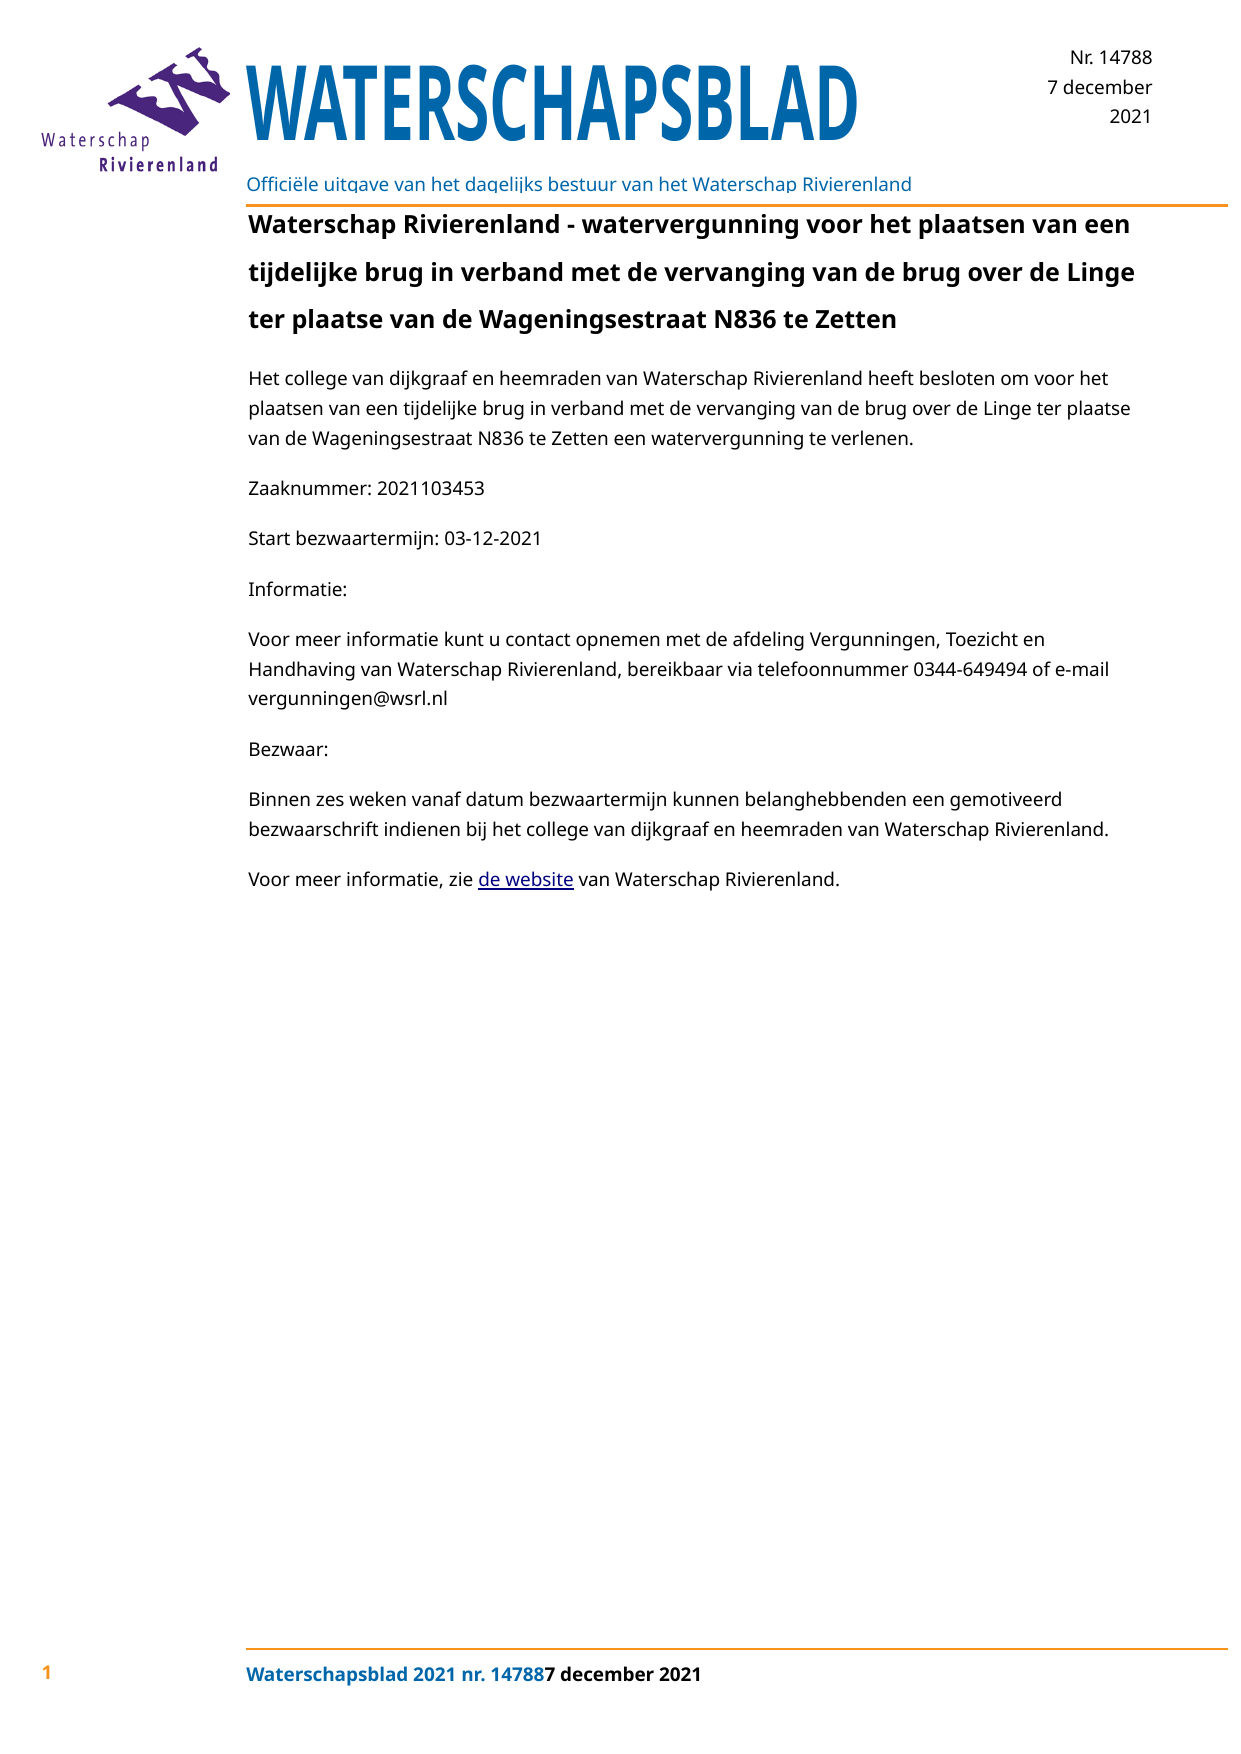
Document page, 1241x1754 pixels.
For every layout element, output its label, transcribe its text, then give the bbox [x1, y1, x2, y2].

text Start bezwaartermijn: 03-12-2021 [248, 526, 1152, 551]
text Bezwaar: [248, 736, 1152, 762]
text Het college van dijkgraaf en heemraden van Waterschap Rivierenland heeft besloten om voor het plaatsen van een tijdelijke brug in verband met de vervanging van de brug over de Linge ter plaatse van de Wageningsestraat N836 te Zetten een watervergunning te verlenen. [248, 366, 1152, 450]
text Zaaknummer: 2021103453 [248, 475, 1152, 501]
text Informatie: [248, 576, 1152, 602]
text Binnen zes weken vanaf datum bezwaartermijn kunnen belanghebbenden een gemotiveerd bezwaarschrift indienen bij het college van dijkgraaf en heemraden van Waterschap Rivierenland. [248, 786, 1152, 842]
text Voor meer informatie kunt u contact opnemen met de afdeling Vergunningen, Toezicht en Handhaving van Waterschap Rivierenland, bereikbaar via telefoonnummer 0344-649494 of e-mail vergunningen@wsrl.nl [248, 626, 1152, 711]
text Waterschap Rivierenland - watervergunning voor het plaatsen van een tijdelijke brug in verband met de vervanging van de brug over de Linge ter plaatse van de Wageningsestraat N836 te Zetten [248, 207, 1152, 336]
text Voor meer informatie, zie de website van Waterschap Rivierenland. [248, 866, 1152, 892]
picture [41, 47, 231, 172]
